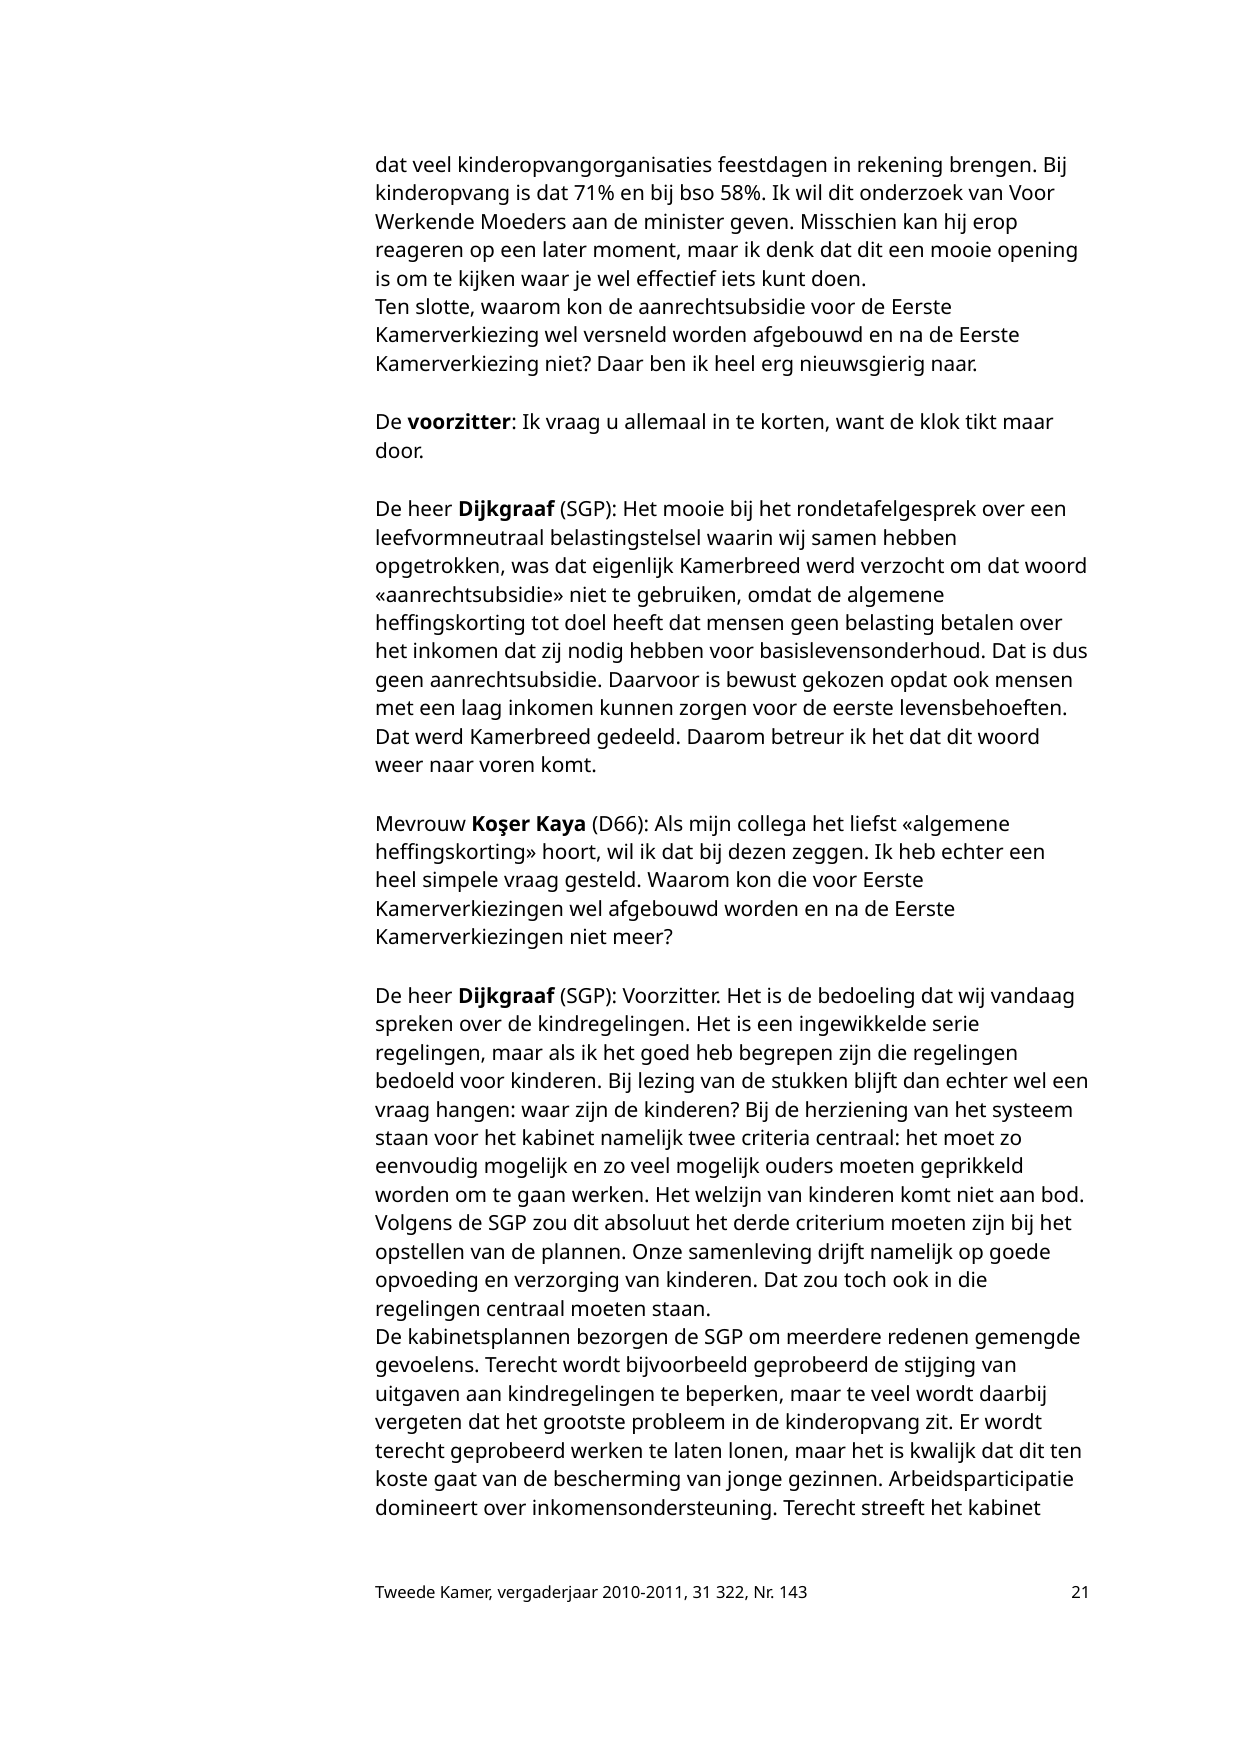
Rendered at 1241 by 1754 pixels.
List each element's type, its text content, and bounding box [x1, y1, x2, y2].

text Mevrouw Koşer Kaya (D66): Als mijn collega het liefst «algemene heffingskorting» hoort, wil ik dat bij dezen zeggen. Ik heb echter een heel simpele vraag gesteld. Waarom kon die voor Eerste Kamerverkiezingen wel afgebouwd worden en na de Eerste Kamerverkiezingen niet meer? [375, 809, 1090, 951]
text De heer Dijkgraaf (SGP): Het mooie bij het rondetafelgesprek over een leefvormneutraal belastingstelsel waarin wij samen hebben opgetrokken, was dat eigenlijk Kamerbreed werd verzocht om dat woord «aanrechtsubsidie» niet te gebruiken, omdat de algemene heffingskorting tot doel heeft dat mensen geen belasting betalen over het inkomen dat zij nodig hebben voor basislevensonderhoud. Dat is dus geen aanrechtsubsidie. Daarvoor is bewust gekozen opdat ook mensen met een laag inkomen kunnen zorgen voor de eerste levensbehoeften. Dat werd Kamerbreed gedeeld. Daarom betreur ik het dat dit woord weer naar voren komt. [375, 494, 1090, 779]
text De heer Dijkgraaf (SGP): Voorzitter. Het is de bedoeling dat wij vandaag spreken over de kindregelingen. Het is een ingewikkelde serie regelingen, maar als ik het goed heb begrepen zijn die regelingen bedoeld voor kinderen. Bij lezing van de stukken blijft dan echter wel een vraag hangen: waar zijn de kinderen? Bij de herziening van het systeem staan voor het kabinet namelijk twee criteria centraal: het moet zo eenvoudig mogelijk en zo veel mogelijk ouders moeten geprikkeld worden om te gaan werken. Het welzijn van kinderen komt niet aan bod. Volgens de SGP zou dit absoluut het derde criterium moeten zijn bij het opstellen van de plannen. Onze samenleving drijft namelijk op goede opvoeding en verzorging van kinderen. Dat zou toch ook in die regelingen centraal moeten staan. [375, 981, 1090, 1322]
text De kabinetsplannen bezorgen de SGP om meerdere redenen gemengde gevoelens. Terecht wordt bijvoorbeeld geprobeerd de stijging van uitgaven aan kindregelingen te beperken, maar te veel wordt daarbij vergeten dat het grootste probleem in de kinderopvang zit. Er wordt terecht geprobeerd werken te laten lonen, maar het is kwalijk dat dit ten koste gaat van de bescherming van jonge gezinnen. Arbeidsparticipatie domineert over inkomensondersteuning. Terecht streeft het kabinet [375, 1322, 1090, 1521]
text De voorzitter: Ik vraag u allemaal in te korten, want de klok tikt maar door. [375, 407, 1090, 464]
text Ten slotte, waarom kon de aanrechtsubsidie voor de Eerste Kamerverkiezing wel versneld worden afgebouwd en na de Eerste Kamerverkiezing niet? Daar ben ik heel erg nieuwsgierig naar. [375, 292, 1090, 377]
text dat veel kinderopvangorganisaties feestdagen in rekening brengen. Bij kinderopvang is dat 71% en bij bso 58%. Ik wil dit onderzoek van Voor Werkende Moeders aan de minister geven. Misschien kan hij erop reageren op een later moment, maar ik denk dat dit een mooie opening is om te kijken waar je wel effectief iets kunt doen. [375, 150, 1090, 292]
